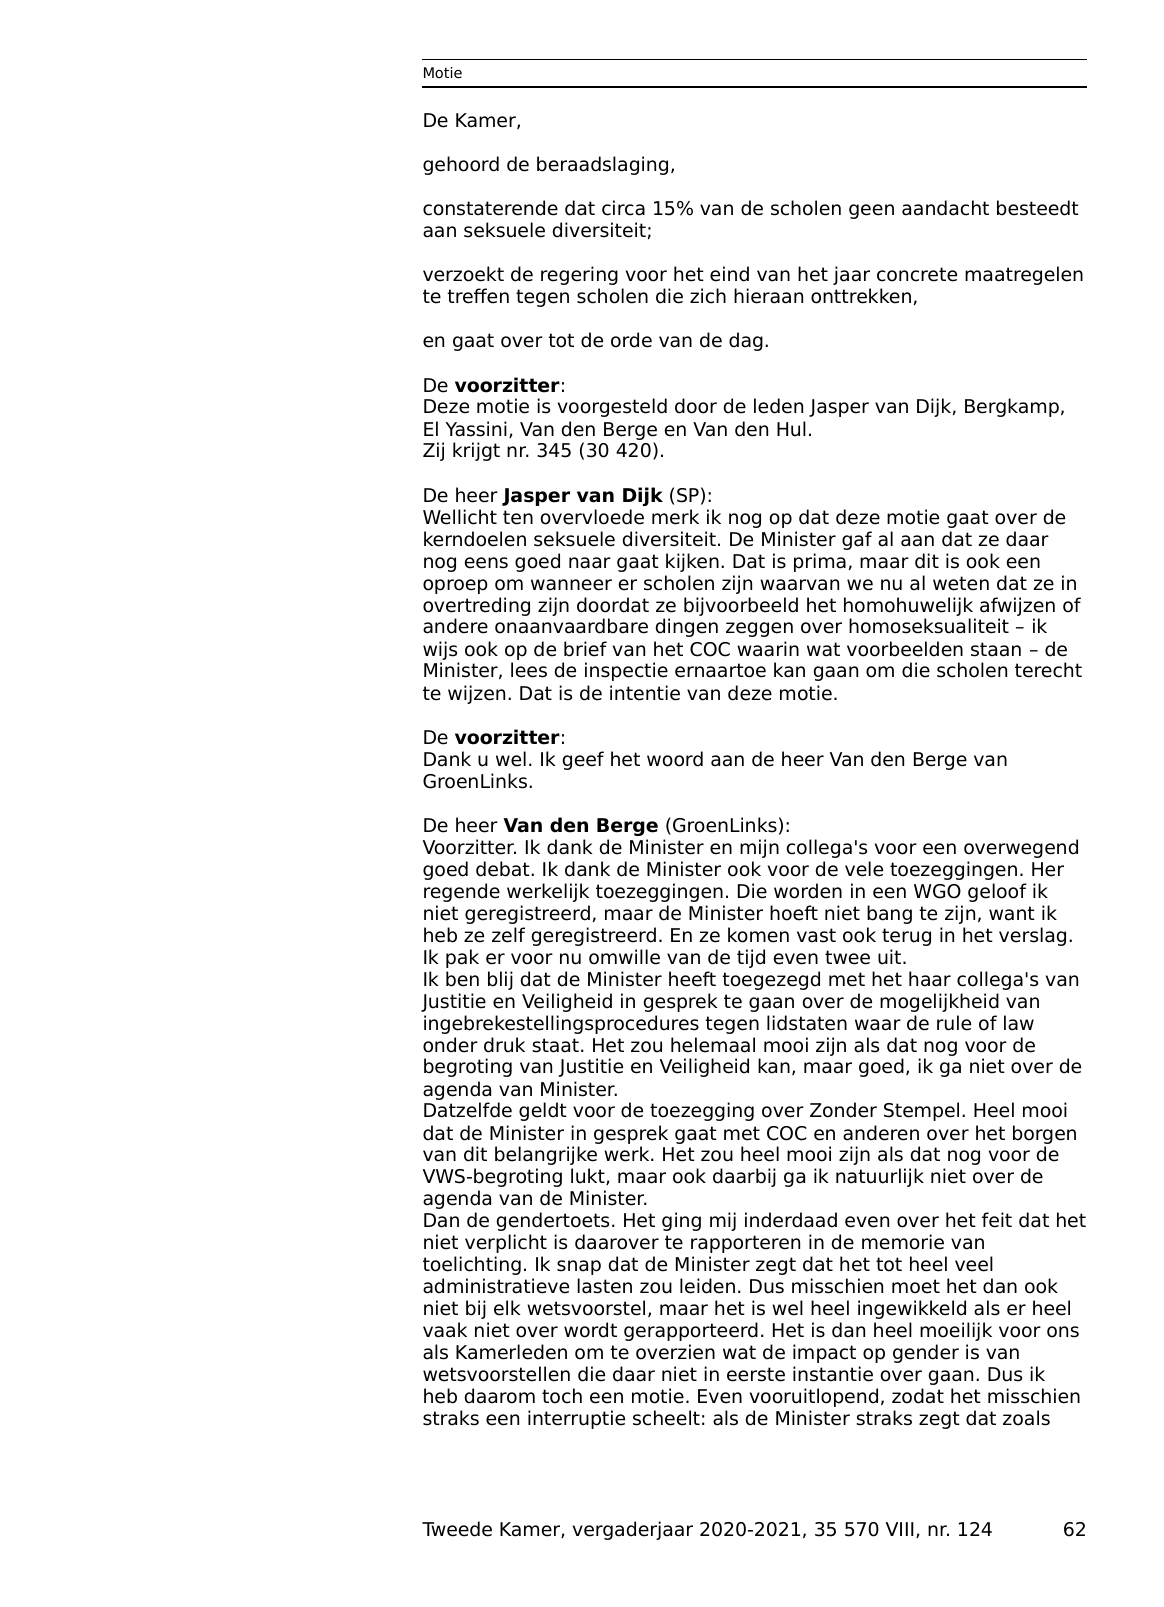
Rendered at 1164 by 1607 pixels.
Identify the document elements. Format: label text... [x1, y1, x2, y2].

text De Kamer, [422, 110, 1087, 132]
table_header Motie [422, 60, 1087, 86]
text Zij krijgt nr. 345 (30 420). [422, 440, 1087, 462]
text De heer Van den Berge (GroenLinks): [422, 815, 1087, 837]
text Dan de gendertoets. Het ging mij inderdaad even over het feit dat het niet verplicht is daarover te rapporteren in de memorie van toelichting. Ik snap dat de Minister zegt dat het tot heel veel administratieve lasten zou leiden. Dus misschien moet het dan ook niet bij elk wetsvoorstel, maar het is wel heel ingewikkeld als er heel vaak niet over wordt gerapporteerd. Het is dan heel moeilijk voor ons als Kamerleden om te overzien wat de impact op gender is van wetsvoorstellen die daar niet in eerste instantie over gaan. Dus ik heb daarom toch een motie. Even vooruitlopend, zodat het misschien straks een interruptie scheelt: als de Minister straks zegt dat zoals [422, 1210, 1087, 1430]
text De voorzitter: [422, 727, 1087, 748]
text De voorzitter: [422, 374, 1087, 396]
text Ik ben blij dat de Minister heeft toegezegd met het haar collega's van Justitie en Veiligheid in gesprek te gaan over de mogelijkheid van ingebrekestellingsprocedures tegen lidstaten waar de rule of law onder druk staat. Het zou helemaal mooi zijn als dat nog voor de begroting van Justitie en Veiligheid kan, maar goed, ik ga niet over de agenda van Minister. [422, 968, 1087, 1100]
text Voorzitter. Ik dank de Minister en mijn collega's voor een overwegend goed debat. Ik dank de Minister ook voor de vele toezeggingen. Her regende werkelijk toezeggingen. Die worden in een WGO geloof ik niet geregistreerd, maar de Minister hoeft niet bang te zijn, want ik heb ze zelf geregistreerd. En ze komen vast ook terug in het verslag. Ik pak er voor nu omwille van de tijd even twee uit. [422, 837, 1087, 968]
text Deze motie is voorgesteld door de leden Jasper van Dijk, Bergkamp, El Yassini, Van den Berge en Van den Hul. [422, 396, 1087, 440]
text verzoekt de regering voor het eind van het jaar concrete maatregelen te treffen tegen scholen die zich hieraan onttrekken, [422, 264, 1087, 308]
text gehoord de beraadslaging, [422, 154, 1087, 176]
text en gaat over tot de orde van de dag. [422, 330, 1087, 352]
text constaterende dat circa 15% van de scholen geen aandacht besteedt aan seksuele diversiteit; [422, 198, 1087, 242]
text Dank u wel. Ik geef het woord aan de heer Van den Berge van GroenLinks. [422, 748, 1087, 792]
text Datzelfde geldt voor de toezegging over Zonder Stempel. Heel mooi dat de Minister in gesprek gaat met COC en anderen over het borgen van dit belangrijke werk. Het zou heel mooi zijn als dat nog voor de VWS-begroting lukt, maar ook daarbij ga ik natuurlijk niet over de agenda van de Minister. [422, 1100, 1087, 1210]
text De heer Jasper van Dijk (SP): [422, 484, 1087, 507]
text Wellicht ten overvloede merk ik nog op dat deze motie gaat over de kerndoelen seksuele diversiteit. De Minister gaf al aan dat ze daar nog eens goed naar gaat kijken. Dat is prima, maar dit is ook een oproep om wanneer er scholen zijn waarvan we nu al weten dat ze in overtreding zijn doordat ze bijvoorbeeld het homohuwelijk afwijzen of andere onaanvaardbare dingen zeggen over homoseksualiteit – ik wijs ook op de brief van het COC waarin wat voorbeelden staan – de Minister, lees de inspectie ernaartoe kan gaan om die scholen terecht te wijzen. Dat is de intentie van deze motie. [422, 507, 1087, 704]
